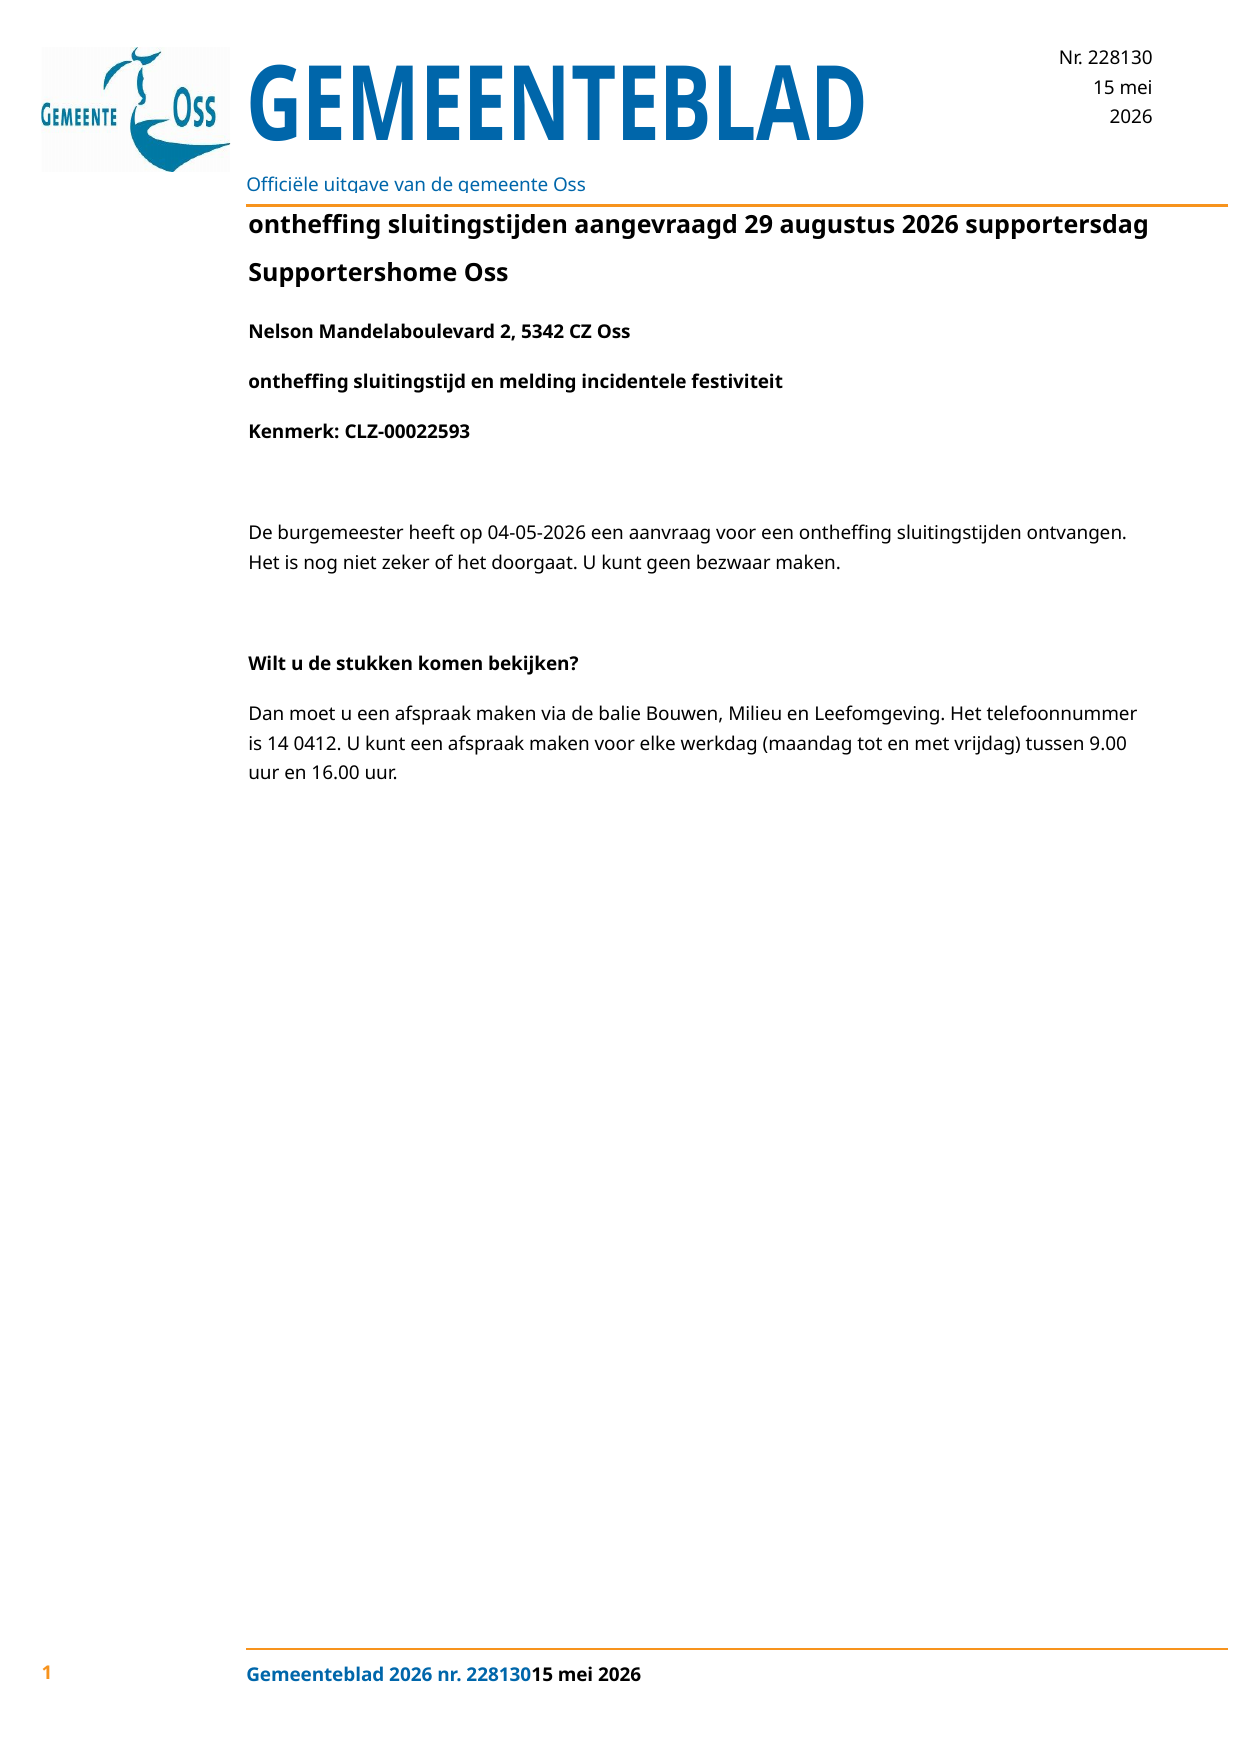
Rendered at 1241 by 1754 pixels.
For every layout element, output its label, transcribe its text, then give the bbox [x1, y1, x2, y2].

text Wilt u de stukken komen bekijken? [248, 650, 1152, 676]
text Dan moet u een afspraak maken via de balie Bouwen, Milieu en Leefomgeving. Het telefoonnummer is 14 0412. U kunt een afspraak maken voor elke werkdag (maandag tot en met vrijdag) tussen 9.00 uur en 16.00 uur. [248, 700, 1152, 785]
text ontheffing sluitingstijd en melding incidentele festiviteit [248, 368, 1152, 394]
text ontheffing sluitingstijden aangevraagd 29 augustus 2026 supportersdag Supportershome Oss [248, 207, 1152, 288]
text Kenmerk: CLZ-00022593 [248, 419, 1152, 444]
picture [41, 47, 231, 172]
text De burgemeester heeft op 04-05-2026 een aanvraag voor een ontheffing sluitingstijden ontvangen. Het is nog niet zeker of het doorgaat. U kunt geen bezwaar maken. [248, 519, 1152, 575]
text Nelson Mandelaboulevard 2, 5342 CZ Oss [248, 318, 1152, 344]
